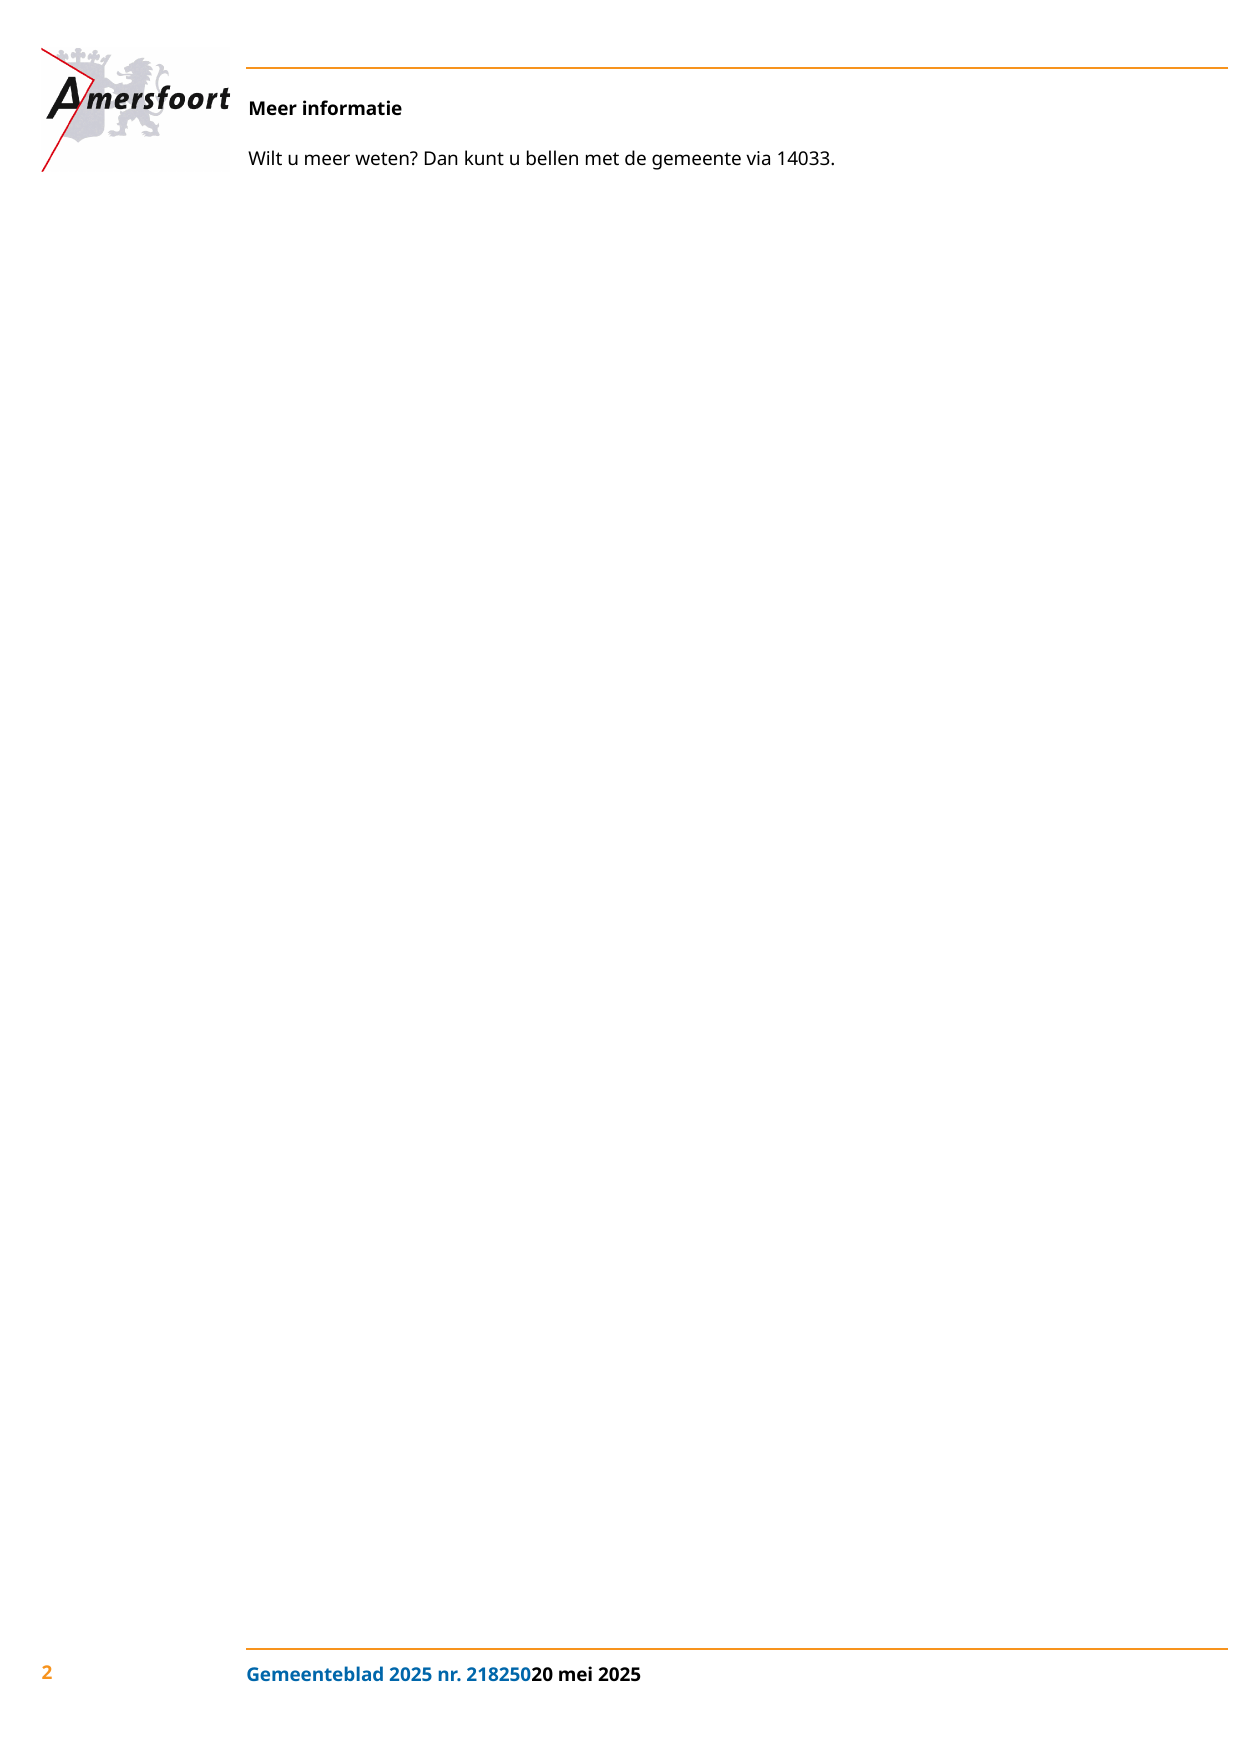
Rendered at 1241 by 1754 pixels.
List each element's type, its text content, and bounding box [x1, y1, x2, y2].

picture [41, 47, 231, 172]
text Meer informatie [248, 95, 1152, 121]
text Wilt u meer weten? Dan kunt u bellen met de gemeente via 14033. [248, 145, 1152, 171]
